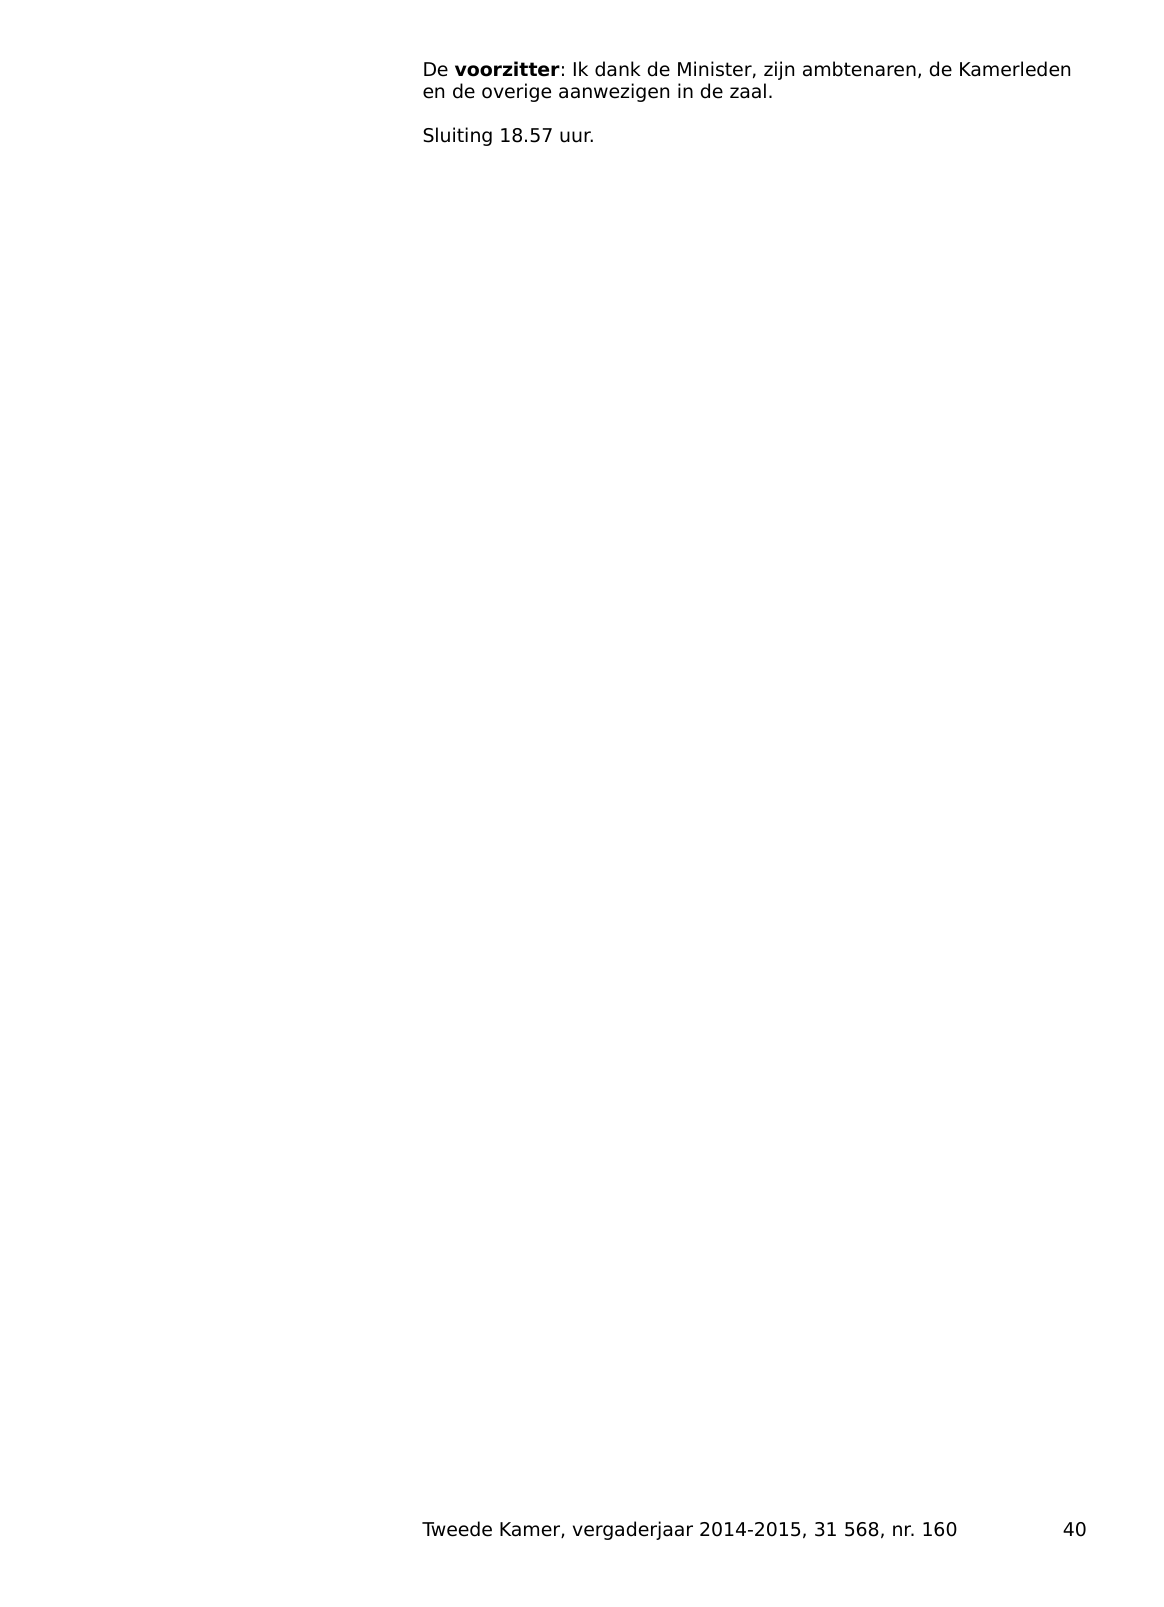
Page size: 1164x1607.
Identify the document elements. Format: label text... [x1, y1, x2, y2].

text De voorzitter: Ik dank de Minister, zijn ambtenaren, de Kamerleden en de overige aanwezigen in de zaal. [422, 59, 1087, 103]
text Sluiting 18.57 uur. [422, 125, 1087, 147]
